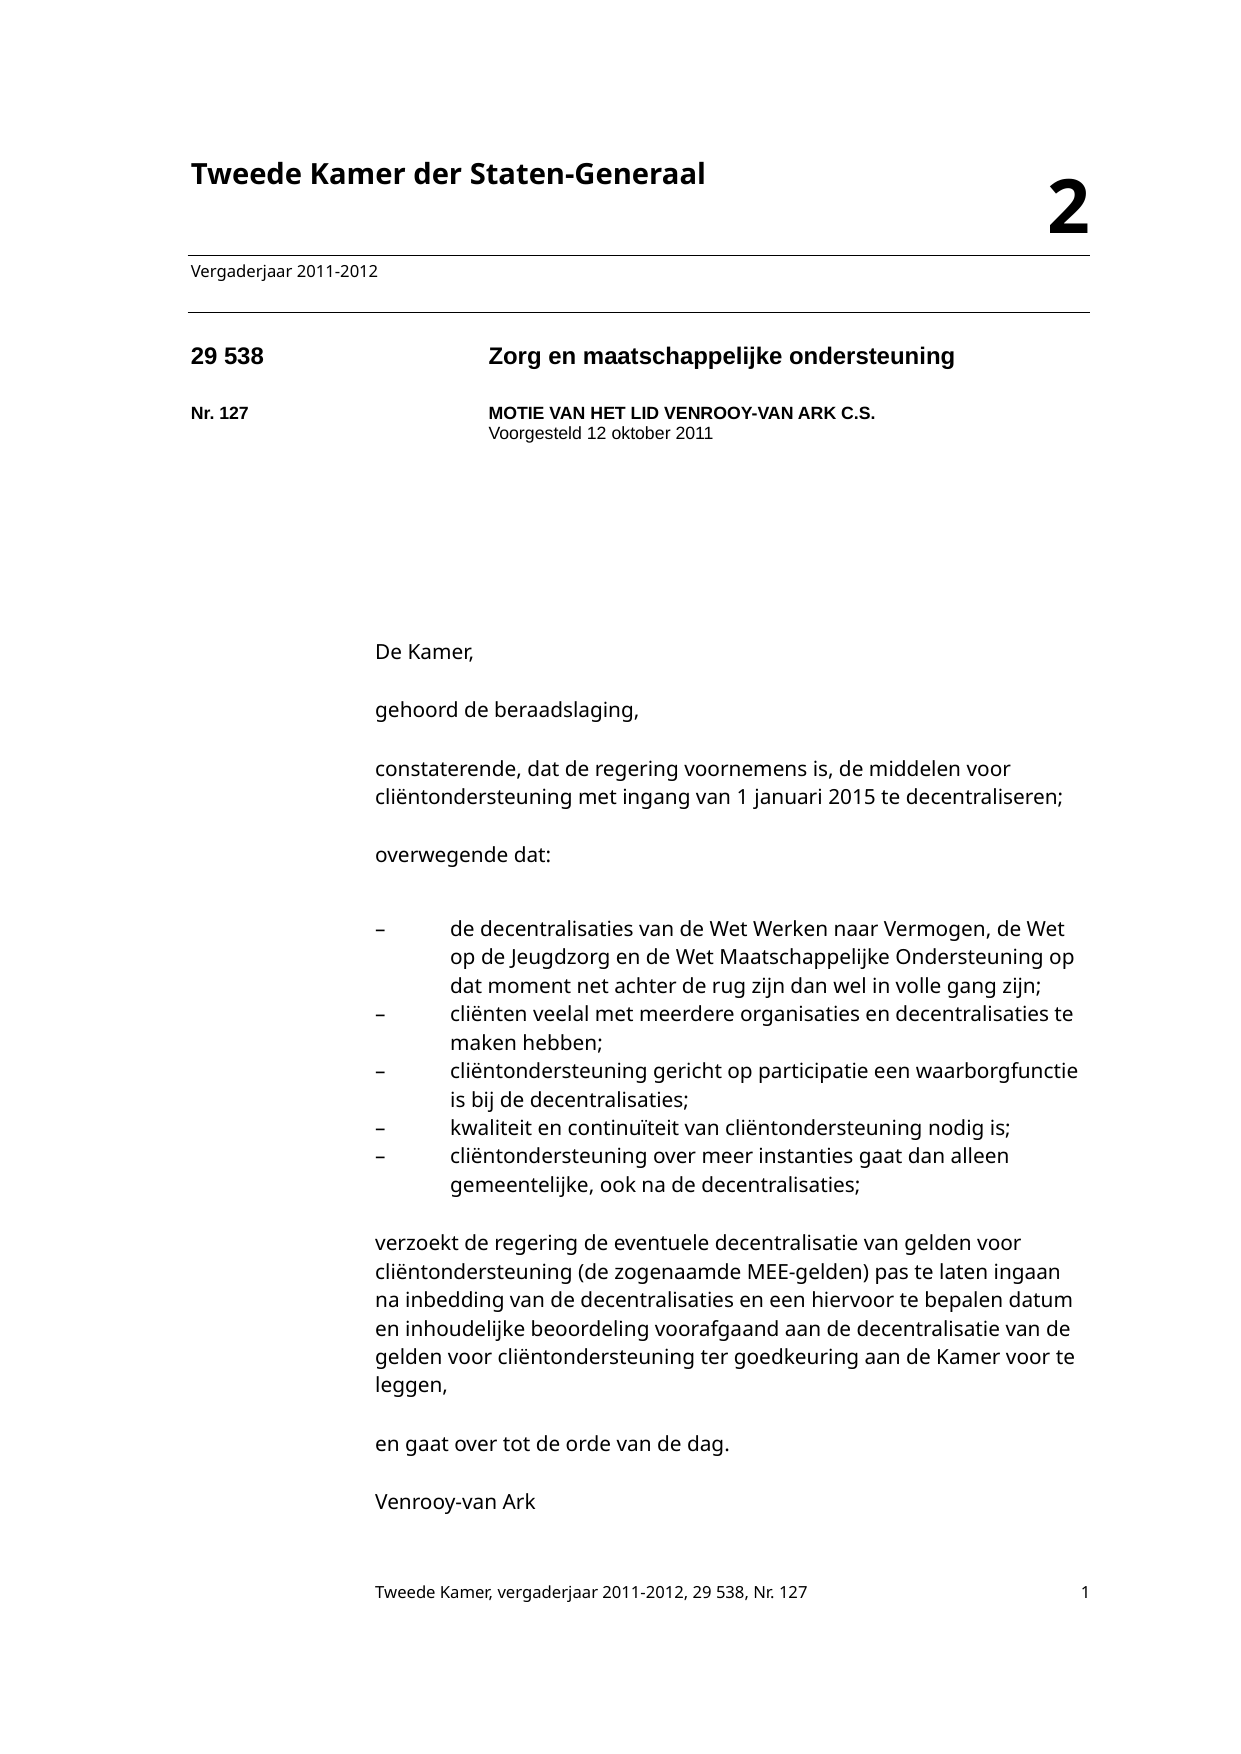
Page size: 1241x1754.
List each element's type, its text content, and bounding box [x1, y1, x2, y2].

list kwaliteit en continuïteit van cliëntondersteuning nodig is; [375, 1113, 1090, 1142]
table_cell 29 538 [188, 339, 485, 399]
table_header 2 [910, 150, 1090, 255]
table_header Tweede Kamer der Staten-Generaal [188, 150, 909, 255]
table_cell MOTIE VAN HET LID VENROOY-VAN ARK C.S. Voorgesteld 12 oktober 2011 [485, 399, 1090, 518]
text constaterende, dat de regering voornemens is, de middelen voor cliëntondersteuning met ingang van 1 januari 2015 te decentraliseren; [375, 754, 1090, 811]
list cliënten veelal met meerdere organisaties en decentralisaties te maken hebben; [375, 999, 1090, 1056]
table_cell [188, 313, 485, 339]
table_cell Vergaderjaar 2011-2012 [188, 256, 485, 312]
table_cell Zorg en maatschappelijke ondersteuning [485, 339, 1090, 399]
table_cell [485, 256, 1090, 312]
text gehoord de beraadslaging, [375, 695, 1090, 724]
text en gaat over tot de orde van de dag. [375, 1429, 1090, 1457]
text overwegende dat: [375, 841, 1090, 869]
list cliëntondersteuning over meer instanties gaat dan alleen gemeentelijke, ook na de decentralisaties; [375, 1142, 1090, 1198]
list cliëntondersteuning gericht op participatie een waarborgfunctie is bij de decentralisaties; [375, 1056, 1090, 1113]
text Venrooy-van Ark [375, 1487, 1090, 1516]
table_cell Nr. 127 [188, 399, 485, 518]
list de decentralisaties van de Wet Werken naar Vermogen, de Wet op de Jeugdzorg en de Wet Maatschappelijke Ondersteuning op dat moment net achter de rug zijn dan wel in volle gang zijn; [375, 914, 1090, 999]
table_cell [485, 313, 1090, 339]
text De Kamer, [375, 637, 1090, 665]
text verzoekt de regering de eventuele decentralisatie van gelden voor cliëntondersteuning (de zogenaamde MEE-gelden) pas te laten ingaan na inbedding van de decentralisaties en een hiervoor te bepalen datum en inhoudelijke beoordeling voorafgaand aan de decentralisatie van de gelden voor cliëntondersteuning ter goedkeuring aan de Kamer voor te leggen, [375, 1228, 1090, 1399]
